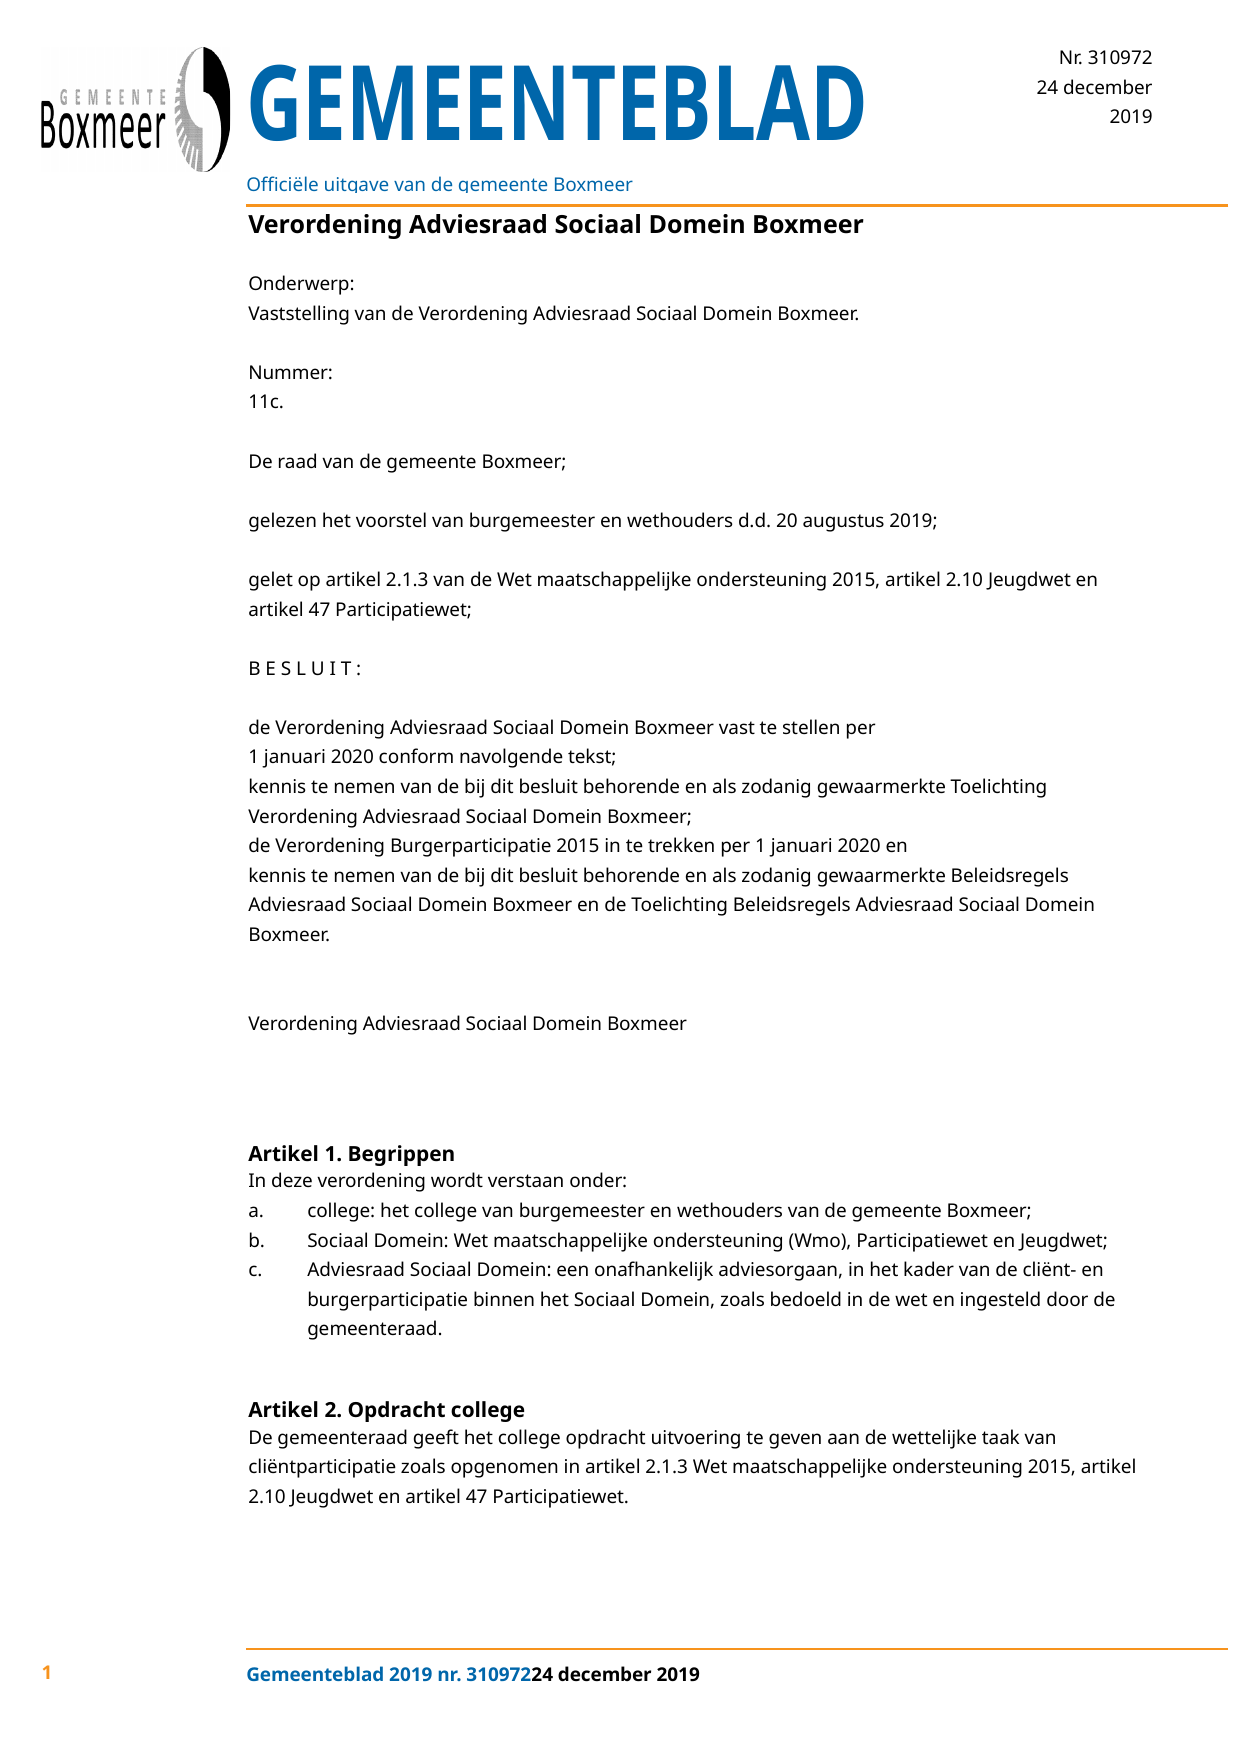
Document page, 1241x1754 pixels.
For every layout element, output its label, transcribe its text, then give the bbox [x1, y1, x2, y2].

text Nummer: [248, 359, 1152, 385]
text Onderwerp: [248, 270, 1152, 296]
text kennis te nemen van de bij dit besluit behorende en als zodanig gewaarmerkte Toelichting Verordening Adviesraad Sociaal Domein Boxmeer; [248, 773, 1152, 828]
text 1 januari 2020 conform navolgende tekst; [248, 744, 1152, 769]
text Verordening Adviesraad Sociaal Domein Boxmeer [248, 207, 1152, 241]
text Artikel 1. Begrippen [248, 1139, 1152, 1168]
list college: het college van burgemeester en wethouders van de gemeente Boxmeer; [248, 1197, 1152, 1223]
text de Verordening Burgerparticipatie 2015 in te trekken per 1 januari 2020 en [248, 832, 1152, 858]
picture [41, 47, 231, 172]
list Sociaal Domein: Wet maatschappelijke ondersteuning (Wmo), Participatiewet en Jeugdwet; [248, 1227, 1152, 1252]
text gelet op artikel 2.1.3 van de Wet maatschappelijke ondersteuning 2015, artikel 2.10 Jeugdwet en artikel 47 Participatiewet; [248, 566, 1152, 621]
text De raad van de gemeente Boxmeer; [248, 448, 1152, 473]
text gelezen het voorstel van burgemeester en wethouders d.d. 20 augustus 2019; [248, 507, 1152, 533]
text Verordening Adviesraad Sociaal Domein Boxmeer [248, 1010, 1152, 1036]
text de Verordening Adviesraad Sociaal Domein Boxmeer vast te stellen per [248, 714, 1152, 740]
list Adviesraad Sociaal Domein: een onafhankelijk adviesorgaan, in het kader van de cliënt- en burgerparticipatie binnen het Sociaal Domein, zoals bedoeld in de wet en ingesteld door de gemeenteraad. [248, 1256, 1152, 1341]
text B E S L U I T : [248, 655, 1152, 681]
text Artikel 2. Opdracht college [248, 1396, 1152, 1424]
text kennis te nemen van de bij dit besluit behorende en als zodanig gewaarmerkte Beleidsregels Adviesraad Sociaal Domein Boxmeer en de Toelichting Beleidsregels Adviesraad Sociaal Domein Boxmeer. [248, 862, 1152, 947]
text Vaststelling van de Verordening Adviesraad Sociaal Domein Boxmeer. [248, 300, 1152, 326]
text 11c. [248, 389, 1152, 414]
text De gemeenteraad geeft het college opdracht uitvoering te geven aan de wettelijke taak van cliëntparticipatie zoals opgenomen in artikel 2.1.3 Wet maatschappelijke ondersteuning 2015, artikel 2.10 Jeugdwet en artikel 47 Participatiewet. [248, 1424, 1152, 1509]
text In deze verordening wordt verstaan onder: [248, 1168, 1152, 1193]
